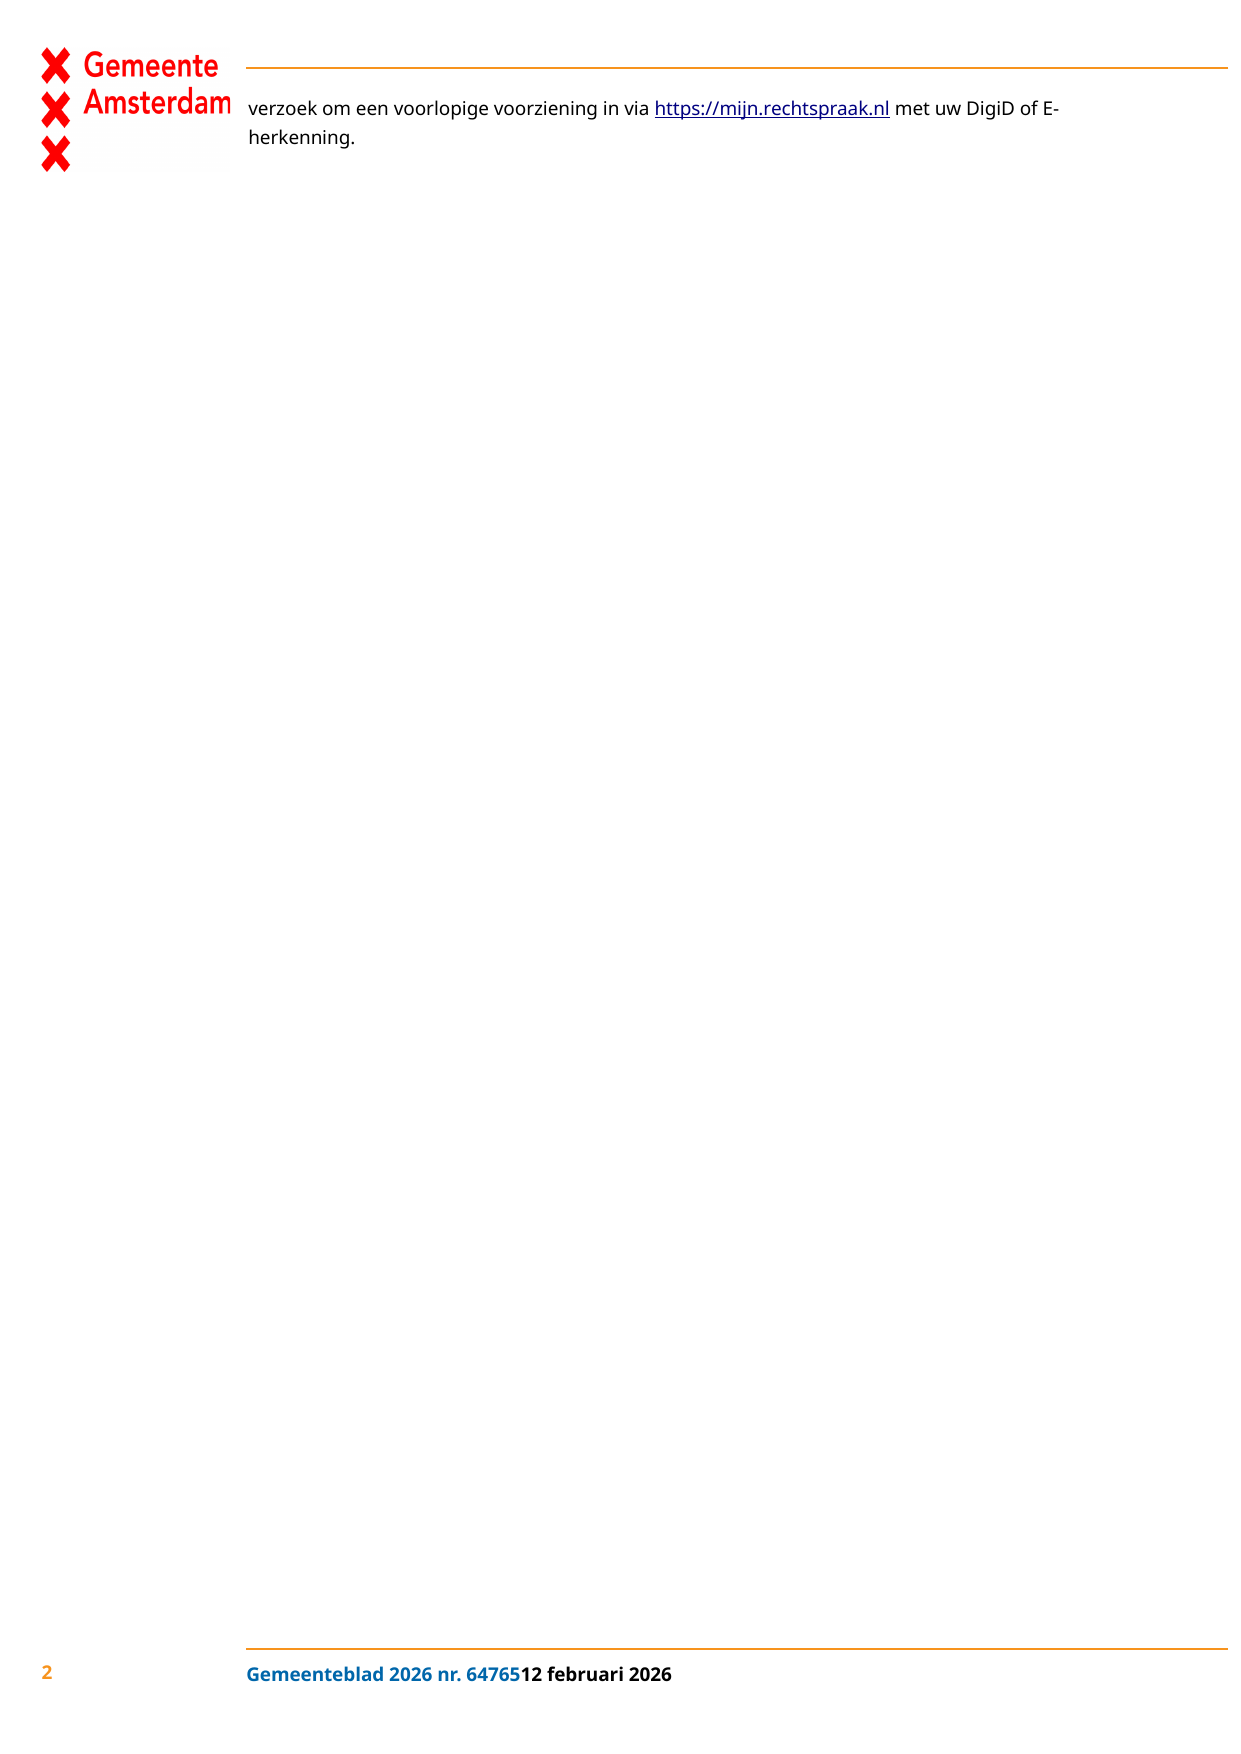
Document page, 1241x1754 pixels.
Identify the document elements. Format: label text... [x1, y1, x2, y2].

text verzoek om een voorlopige voorziening in via https://mijn.rechtspraak.nl met uw DigiD of E-herkenning. [248, 95, 1152, 150]
picture [41, 47, 231, 172]
